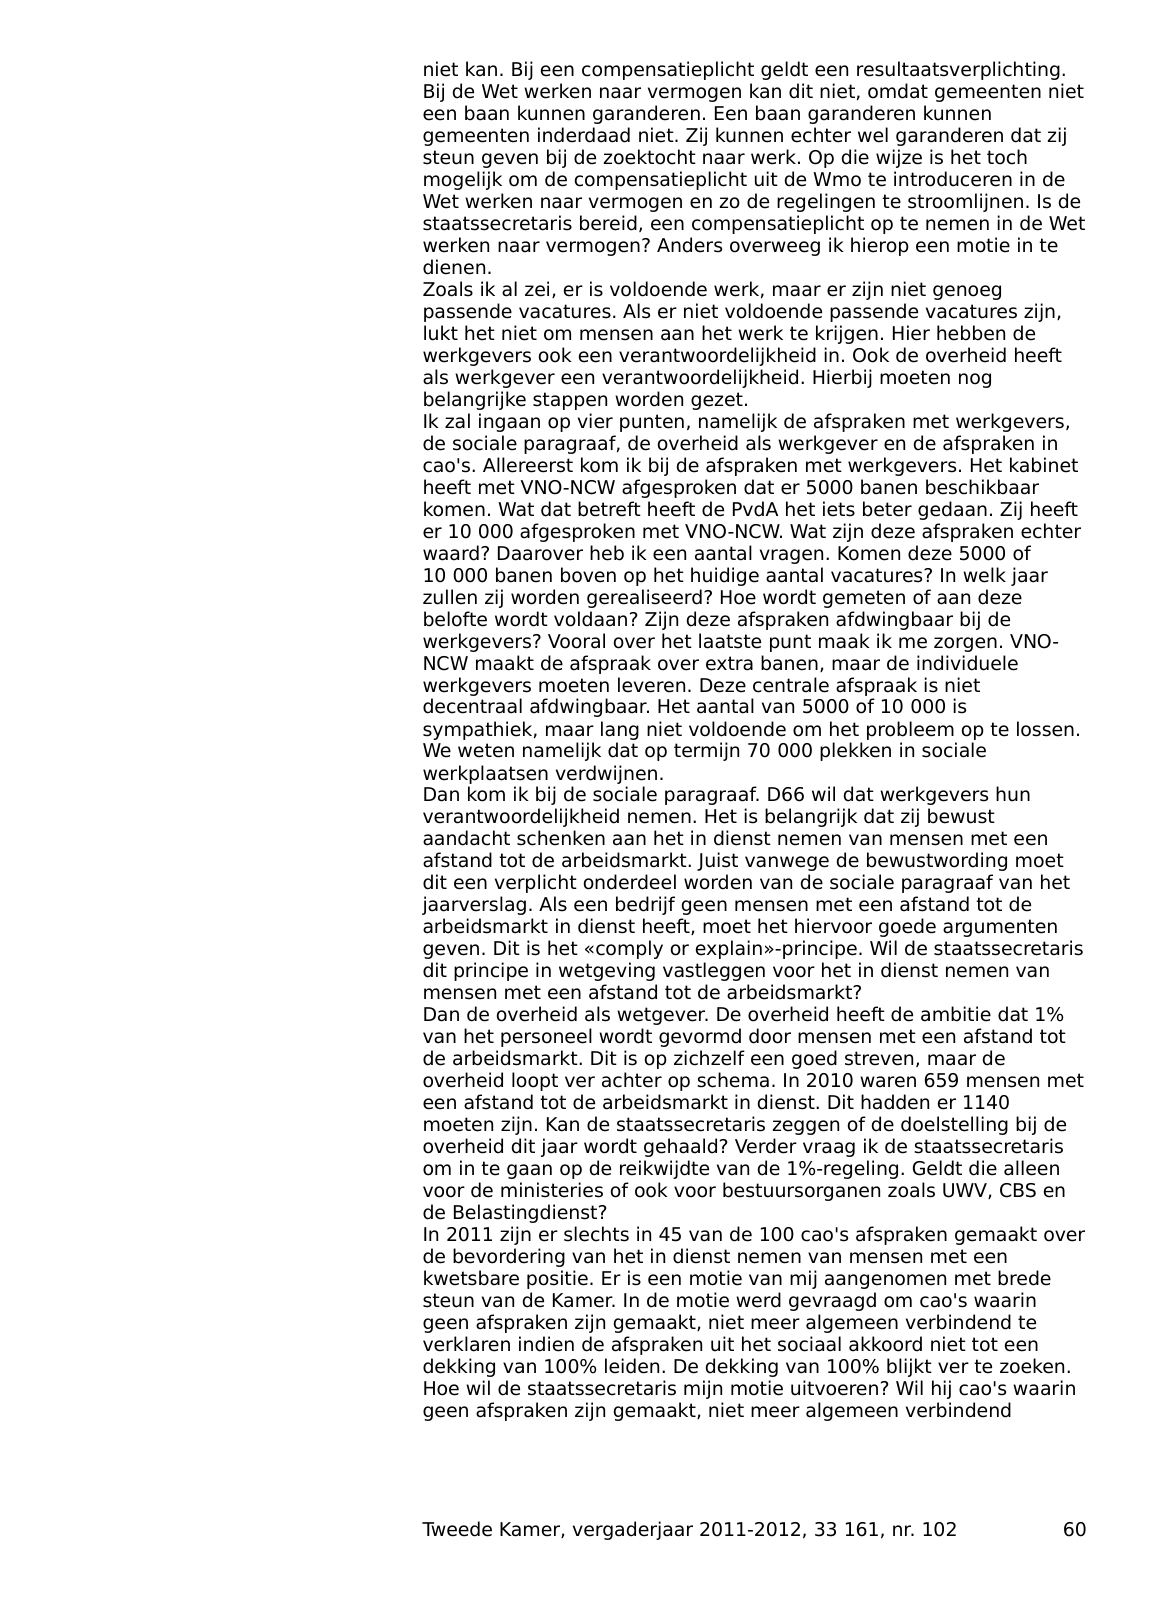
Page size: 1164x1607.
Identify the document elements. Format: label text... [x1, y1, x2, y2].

text Dan de overheid als wetgever. De overheid heeft de ambitie dat 1% van het personeel wordt gevormd door mensen met een afstand tot de arbeidsmarkt. Dit is op zichzelf een goed streven, maar de overheid loopt ver achter op schema. In 2010 waren 659 mensen met een afstand tot de arbeidsmarkt in dienst. Dit hadden er 1140 moeten zijn. Kan de staatssecretaris zeggen of de doelstelling bij de overheid dit jaar wordt gehaald? Verder vraag ik de staatssecretaris om in te gaan op de reikwijdte van de 1%-regeling. Geldt die alleen voor de ministeries of ook voor bestuursorganen zoals UWV, CBS en de Belastingdienst? [422, 1004, 1087, 1224]
text Ik zal ingaan op vier punten, namelijk de afspraken met werkgevers, de sociale paragraaf, de overheid als werkgever en de afspraken in cao's. Allereerst kom ik bij de afspraken met werkgevers. Het kabinet heeft met VNO-NCW afgesproken dat er 5000 banen beschikbaar komen. Wat dat betreft heeft de PvdA het iets beter gedaan. Zij heeft er 10 000 afgesproken met VNO-NCW. Wat zijn deze afspraken echter waard? Daarover heb ik een aantal vragen. Komen deze 5000 of 10 000 banen boven op het huidige aantal vacatures? In welk jaar zullen zij worden gerealiseerd? Hoe wordt gemeten of aan deze belofte wordt voldaan? Zijn deze afspraken afdwingbaar bij de werkgevers? Vooral over het laatste punt maak ik me zorgen. VNO-NCW maakt de afspraak over extra banen, maar de individuele werkgevers moeten leveren. Deze centrale afspraak is niet decentraal afdwingbaar. Het aantal van 5000 of 10 000 is sympathiek, maar lang niet voldoende om het probleem op te lossen. We weten namelijk dat op termijn 70 000 plekken in sociale werkplaatsen verdwijnen. [422, 411, 1087, 784]
text In 2011 zijn er slechts in 45 van de 100 cao's afspraken gemaakt over de bevordering van het in dienst nemen van mensen met een kwetsbare positie. Er is een motie van mij aangenomen met brede steun van de Kamer. In de motie werd gevraagd om cao's waarin geen afspraken zijn gemaakt, niet meer algemeen verbindend te verklaren indien de afspraken uit het sociaal akkoord niet tot een dekking van 100% leiden. De dekking van 100% blijkt ver te zoeken. Hoe wil de staatssecretaris mijn motie uitvoeren? Wil hij cao's waarin geen afspraken zijn gemaakt, niet meer algemeen verbindend [422, 1224, 1087, 1422]
text niet kan. Bij een compensatieplicht geldt een resultaatsverplichting. Bij de Wet werken naar vermogen kan dit niet, omdat gemeenten niet een baan kunnen garanderen. Een baan garanderen kunnen gemeenten inderdaad niet. Zij kunnen echter wel garanderen dat zij steun geven bij de zoektocht naar werk. Op die wijze is het toch mogelijk om de compensatieplicht uit de Wmo te introduceren in de Wet werken naar vermogen en zo de regelingen te stroomlijnen. Is de staatssecretaris bereid, een compensatieplicht op te nemen in de Wet werken naar vermogen? Anders overweeg ik hierop een motie in te dienen. [422, 59, 1087, 279]
text Zoals ik al zei, er is voldoende werk, maar er zijn niet genoeg passende vacatures. Als er niet voldoende passende vacatures zijn, lukt het niet om mensen aan het werk te krijgen. Hier hebben de werkgevers ook een verantwoordelijkheid in. Ook de overheid heeft als werkgever een verantwoordelijkheid. Hierbij moeten nog belangrijke stappen worden gezet. [422, 279, 1087, 411]
text Dan kom ik bij de sociale paragraaf. D66 wil dat werkgevers hun verantwoordelijkheid nemen. Het is belangrijk dat zij bewust aandacht schenken aan het in dienst nemen van mensen met een afstand tot de arbeidsmarkt. Juist vanwege de bewustwording moet dit een verplicht onderdeel worden van de sociale paragraaf van het jaarverslag. Als een bedrijf geen mensen met een afstand tot de arbeidsmarkt in dienst heeft, moet het hiervoor goede argumenten geven. Dit is het «comply or explain»-principe. Wil de staatssecretaris dit principe in wetgeving vastleggen voor het in dienst nemen van mensen met een afstand tot de arbeidsmarkt? [422, 784, 1087, 1004]
